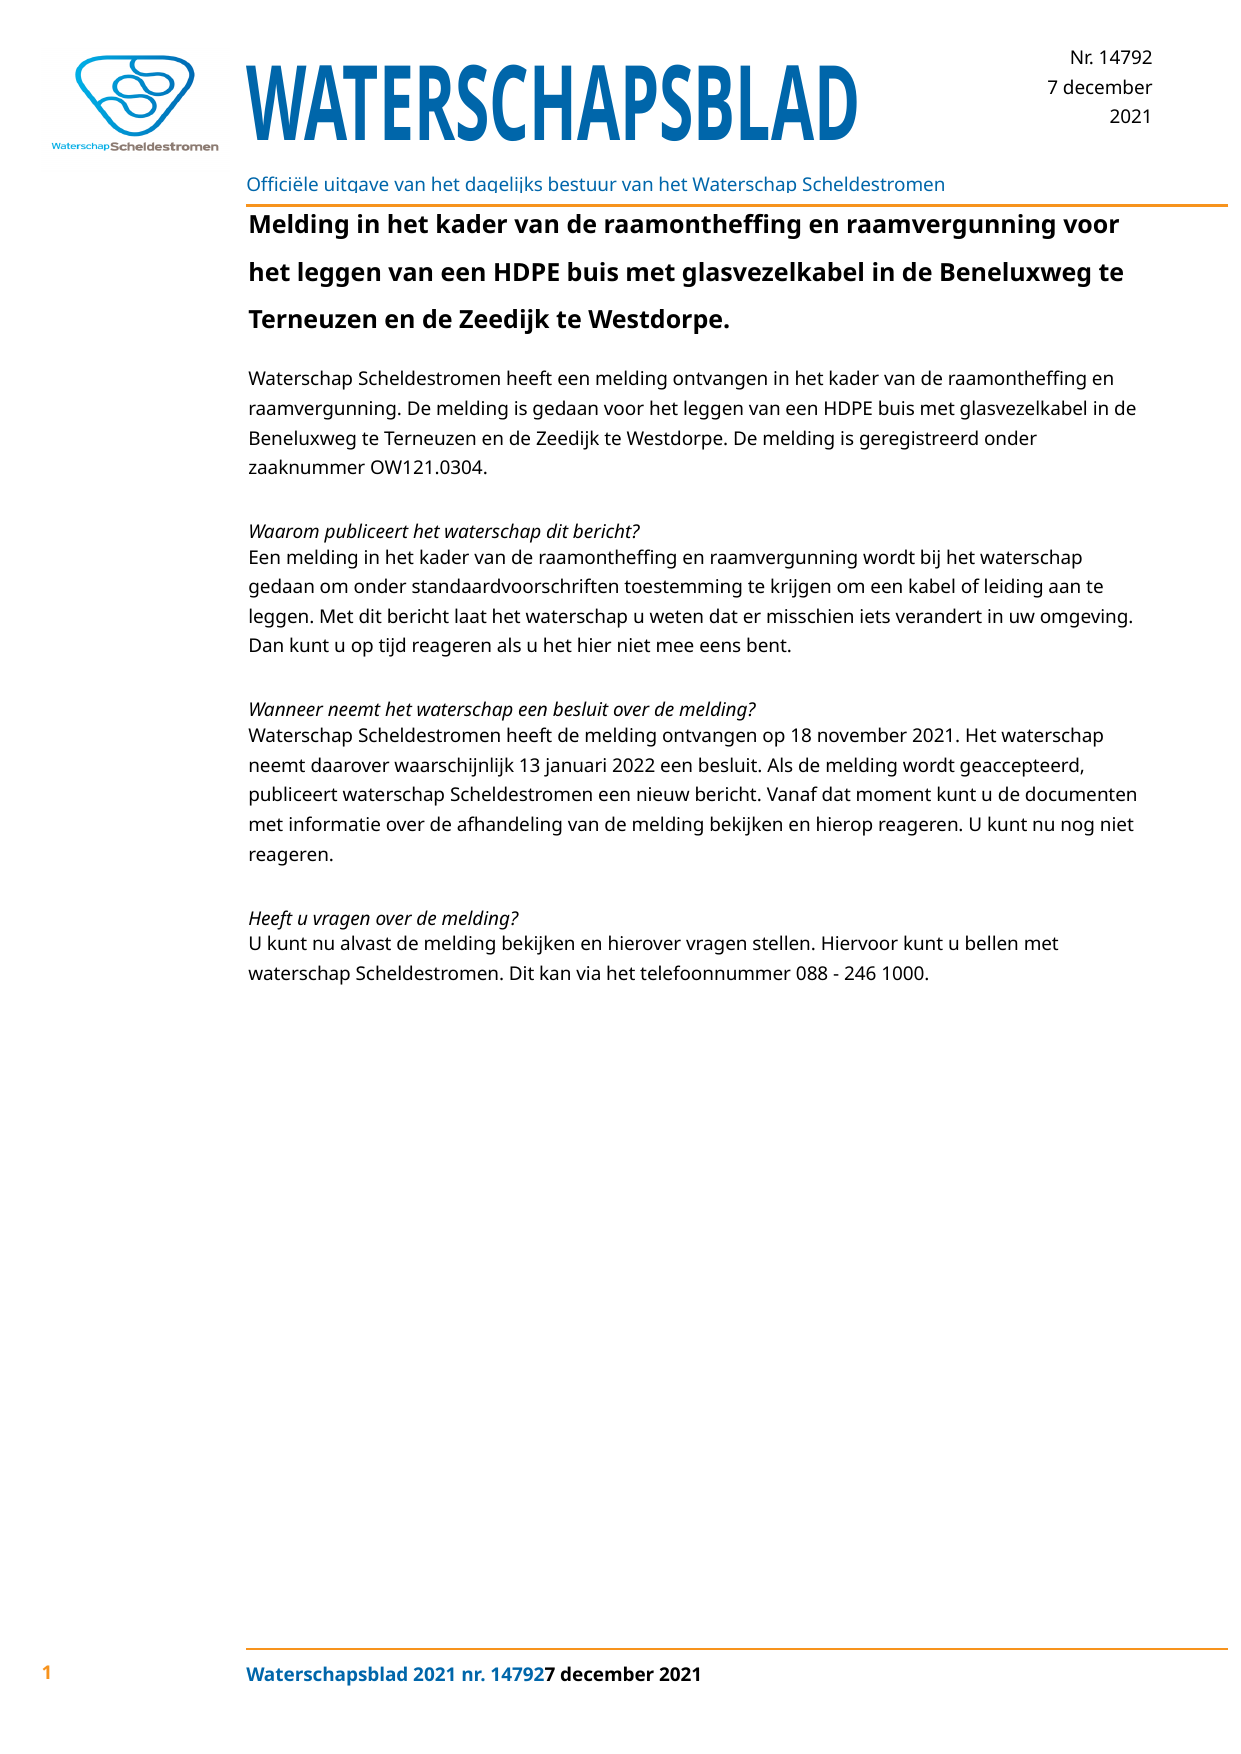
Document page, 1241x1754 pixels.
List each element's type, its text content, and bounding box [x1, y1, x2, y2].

text Heeft u vragen over de melding? [248, 905, 1152, 930]
text Waterschap Scheldestromen heeft de melding ontvangen op 18 november 2021. Het waterschap neemt daarover waarschijnlijk 13 januari 2022 een besluit. Als de melding wordt geaccepteerd, publiceert waterschap Scheldestromen een nieuw bericht. Vanaf dat moment kunt u de documenten met informatie over de afhandeling van de melding bekijken en hierop reageren. U kunt nu nog niet reageren. [248, 722, 1152, 866]
text Melding in het kader van de raamontheffing en raamvergunning voor het leggen van een HDPE buis met glasvezelkabel in de Beneluxweg te Terneuzen en de Zeedijk te Westdorpe. [248, 207, 1152, 336]
text Wanneer neemt het waterschap een besluit over de melding? [248, 697, 1152, 722]
text Waarom publiceert het waterschap dit bericht? [248, 518, 1152, 544]
picture [41, 47, 231, 172]
text Waterschap Scheldestromen heeft een melding ontvangen in het kader van de raamontheffing en raamvergunning. De melding is gedaan voor het leggen van een HDPE buis met glasvezelkabel in de Beneluxweg te Terneuzen en de Zeedijk te Westdorpe. De melding is geregistreerd onder zaaknummer OW121.0304. [248, 366, 1152, 480]
text Een melding in het kader van de raamontheffing en raamvergunning wordt bij het waterschap gedaan om onder standaardvoorschriften toestemming te krijgen om een kabel of leiding aan te leggen. Met dit bericht laat het waterschap u weten dat er misschien iets verandert in uw omgeving. Dan kunt u op tijd reageren als u het hier niet mee eens bent. [248, 544, 1152, 658]
text U kunt nu alvast de melding bekijken en hierover vragen stellen. Hiervoor kunt u bellen met waterschap Scheldestromen. Dit kan via het telefoonnummer 088 - 246 1000. [248, 930, 1152, 986]
